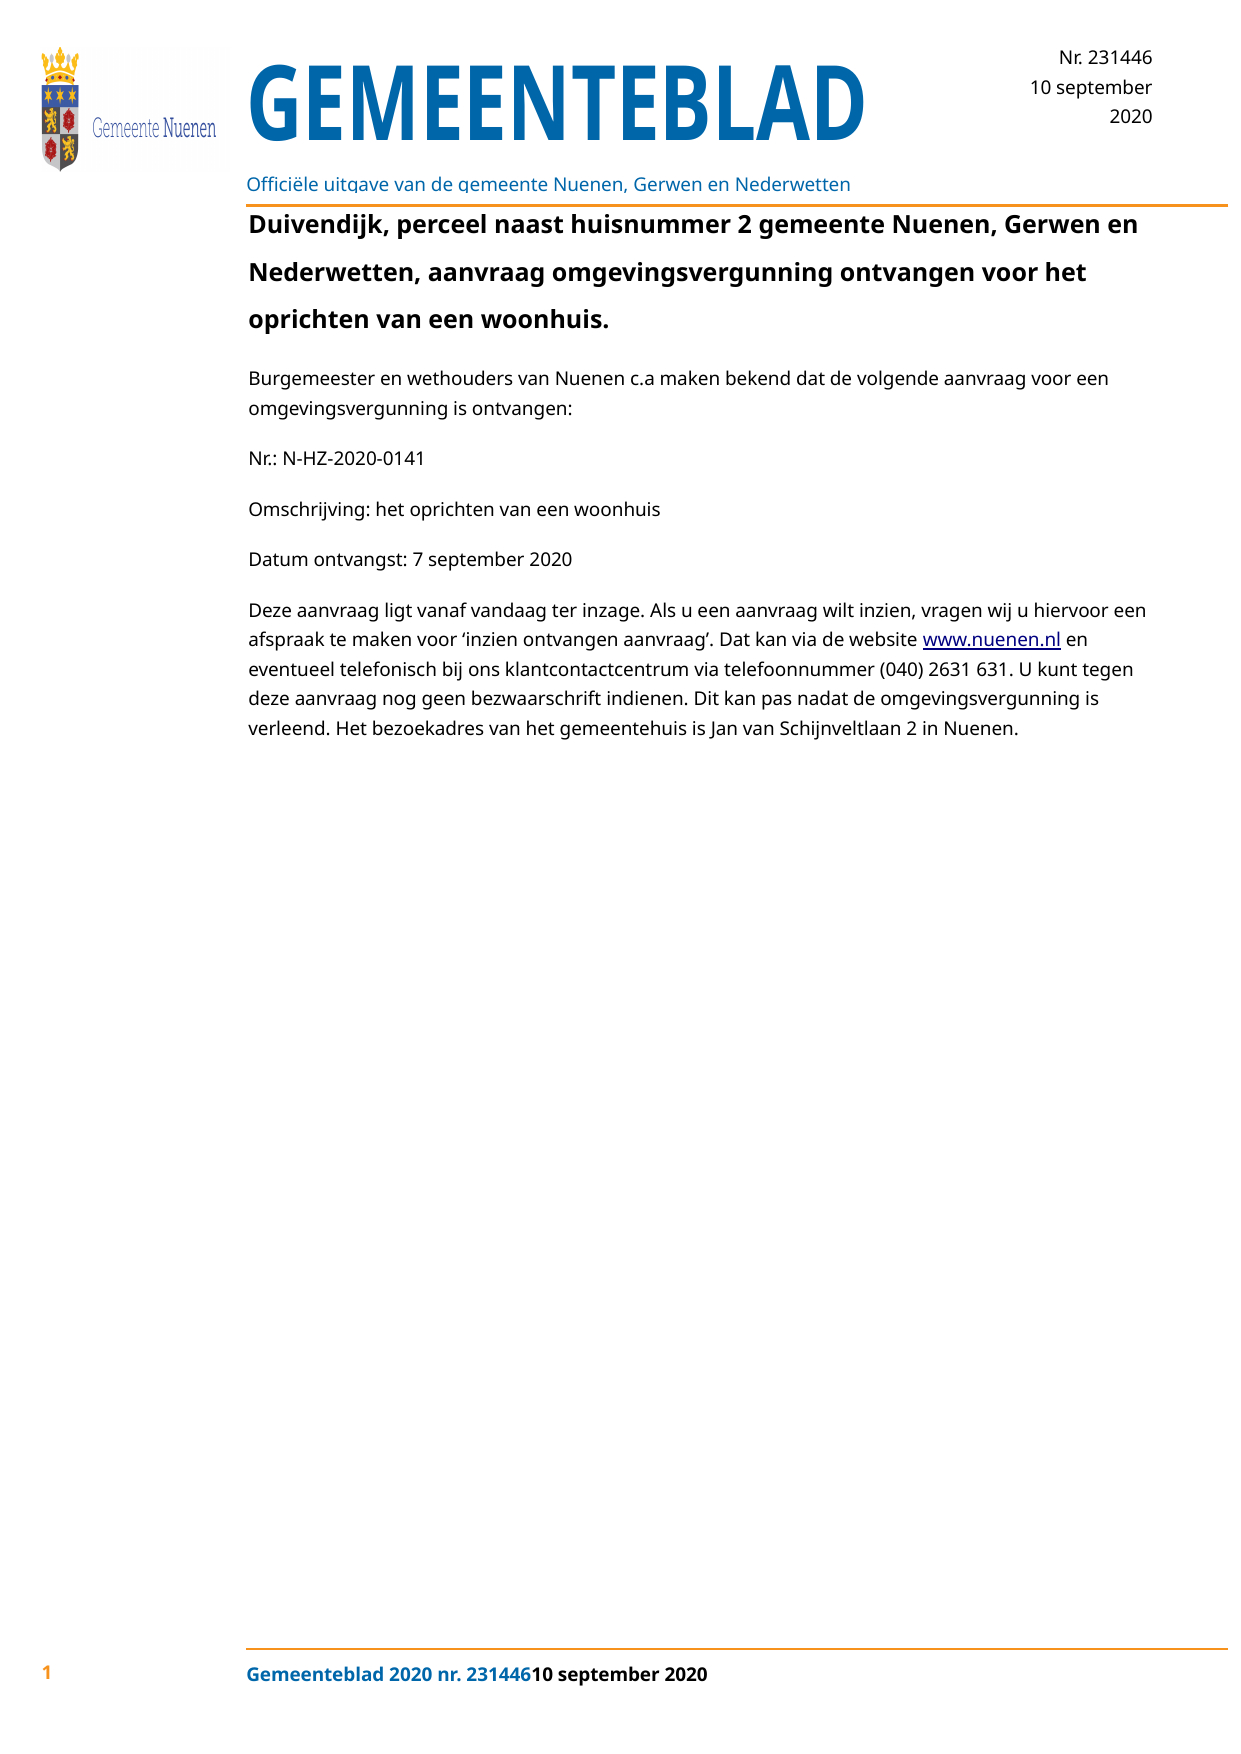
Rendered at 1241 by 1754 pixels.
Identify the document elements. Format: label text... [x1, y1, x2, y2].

text Burgemeester en wethouders van Nuenen c.a maken bekend dat de volgende aanvraag voor een omgevingsvergunning is ontvangen: [248, 366, 1152, 421]
text Omschrijving: het oprichten van een woonhuis [248, 496, 1152, 522]
text Duivendijk, perceel naast huisnummer 2 gemeente Nuenen, Gerwen en Nederwetten, aanvraag omgevingsvergunning ontvangen voor het oprichten van een woonhuis. [248, 207, 1152, 336]
text Datum ontvangst: 7 september 2020 [248, 546, 1152, 572]
text Nr.: N-HZ-2020-0141 [248, 446, 1152, 471]
text Deze aanvraag ligt vanaf vandaag ter inzage. Als u een aanvraag wilt inzien, vragen wij u hiervoor een afspraak te maken voor ‘inzien ontvangen aanvraag’. Dat kan via de website www.nuenen.nl en eventueel telefonisch bij ons klantcontactcentrum via telefoonnummer (040) 2631 631. U kunt tegen deze aanvraag nog geen bezwaarschrift indienen. Dit kan pas nadat de omgevingsvergunning is verleend. Het bezoekadres van het gemeentehuis is Jan van Schijnveltlaan 2 in Nuenen. [248, 597, 1152, 741]
picture [41, 47, 231, 172]
